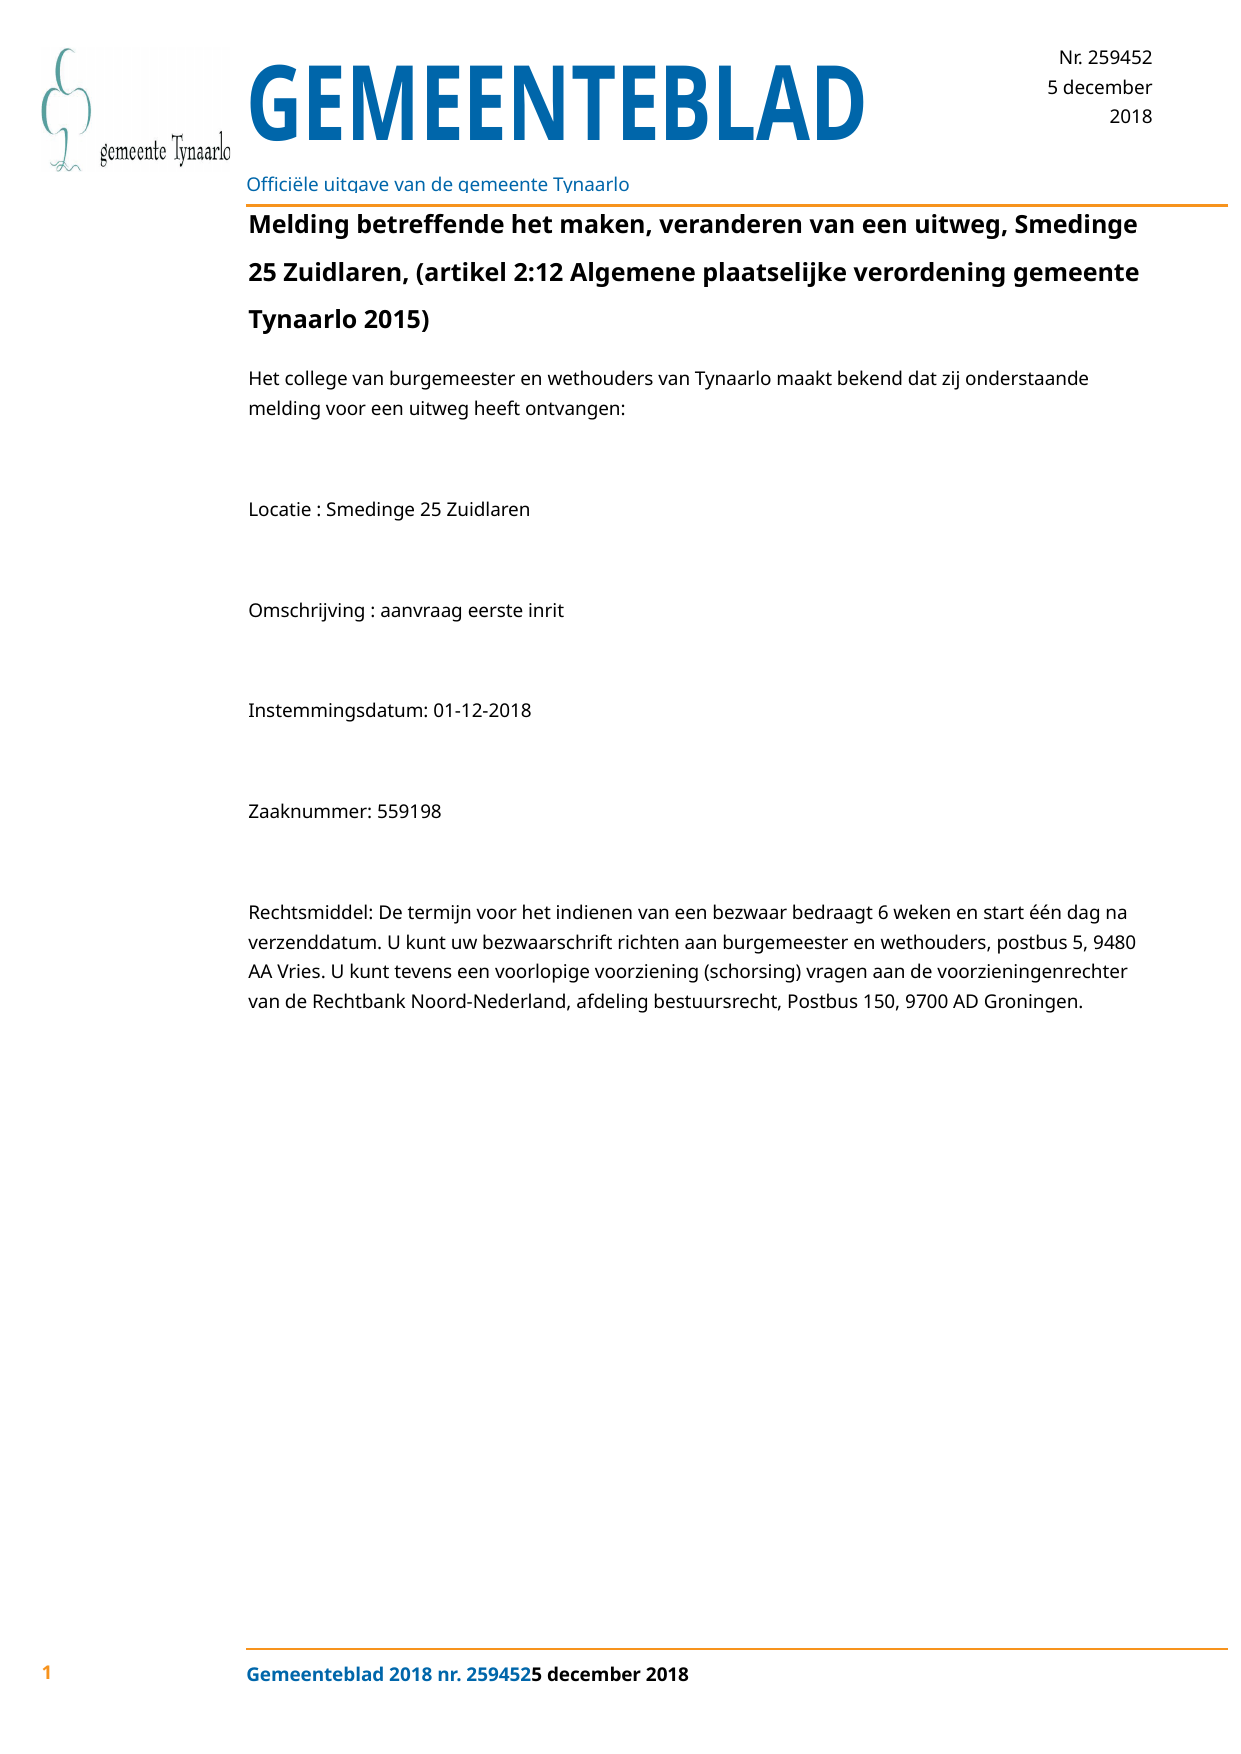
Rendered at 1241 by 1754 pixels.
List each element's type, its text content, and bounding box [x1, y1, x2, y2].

text Het college van burgemeester en wethouders van Tynaarlo maakt bekend dat zij onderstaande melding voor een uitweg heeft ontvangen: [248, 366, 1152, 421]
text Instemmingsdatum: 01-12-2018 [248, 698, 1152, 723]
text Melding betreffende het maken, veranderen van een uitweg, Smedinge 25 Zuidlaren, (artikel 2:12 Algemene plaatselijke verordening gemeente Tynaarlo 2015) [248, 207, 1152, 336]
text Rechtsmiddel: De termijn voor het indienen van een bezwaar bedraagt 6 weken en start één dag na verzenddatum. U kunt uw bezwaarschrift richten aan burgemeester en wethouders, postbus 5, 9480 AA Vries. U kunt tevens een voorlopige voorziening (schorsing) vragen aan de voorzieningenrechter van de Rechtbank Noord-Nederland, afdeling bestuursrecht, Postbus 150, 9700 AD Groningen. [248, 899, 1152, 1014]
text Omschrijving : aanvraag eerste inrit [248, 597, 1152, 622]
text Zaaknummer: 559198 [248, 798, 1152, 824]
picture [41, 47, 231, 172]
text Locatie : Smedinge 25 Zuidlaren [248, 496, 1152, 522]
